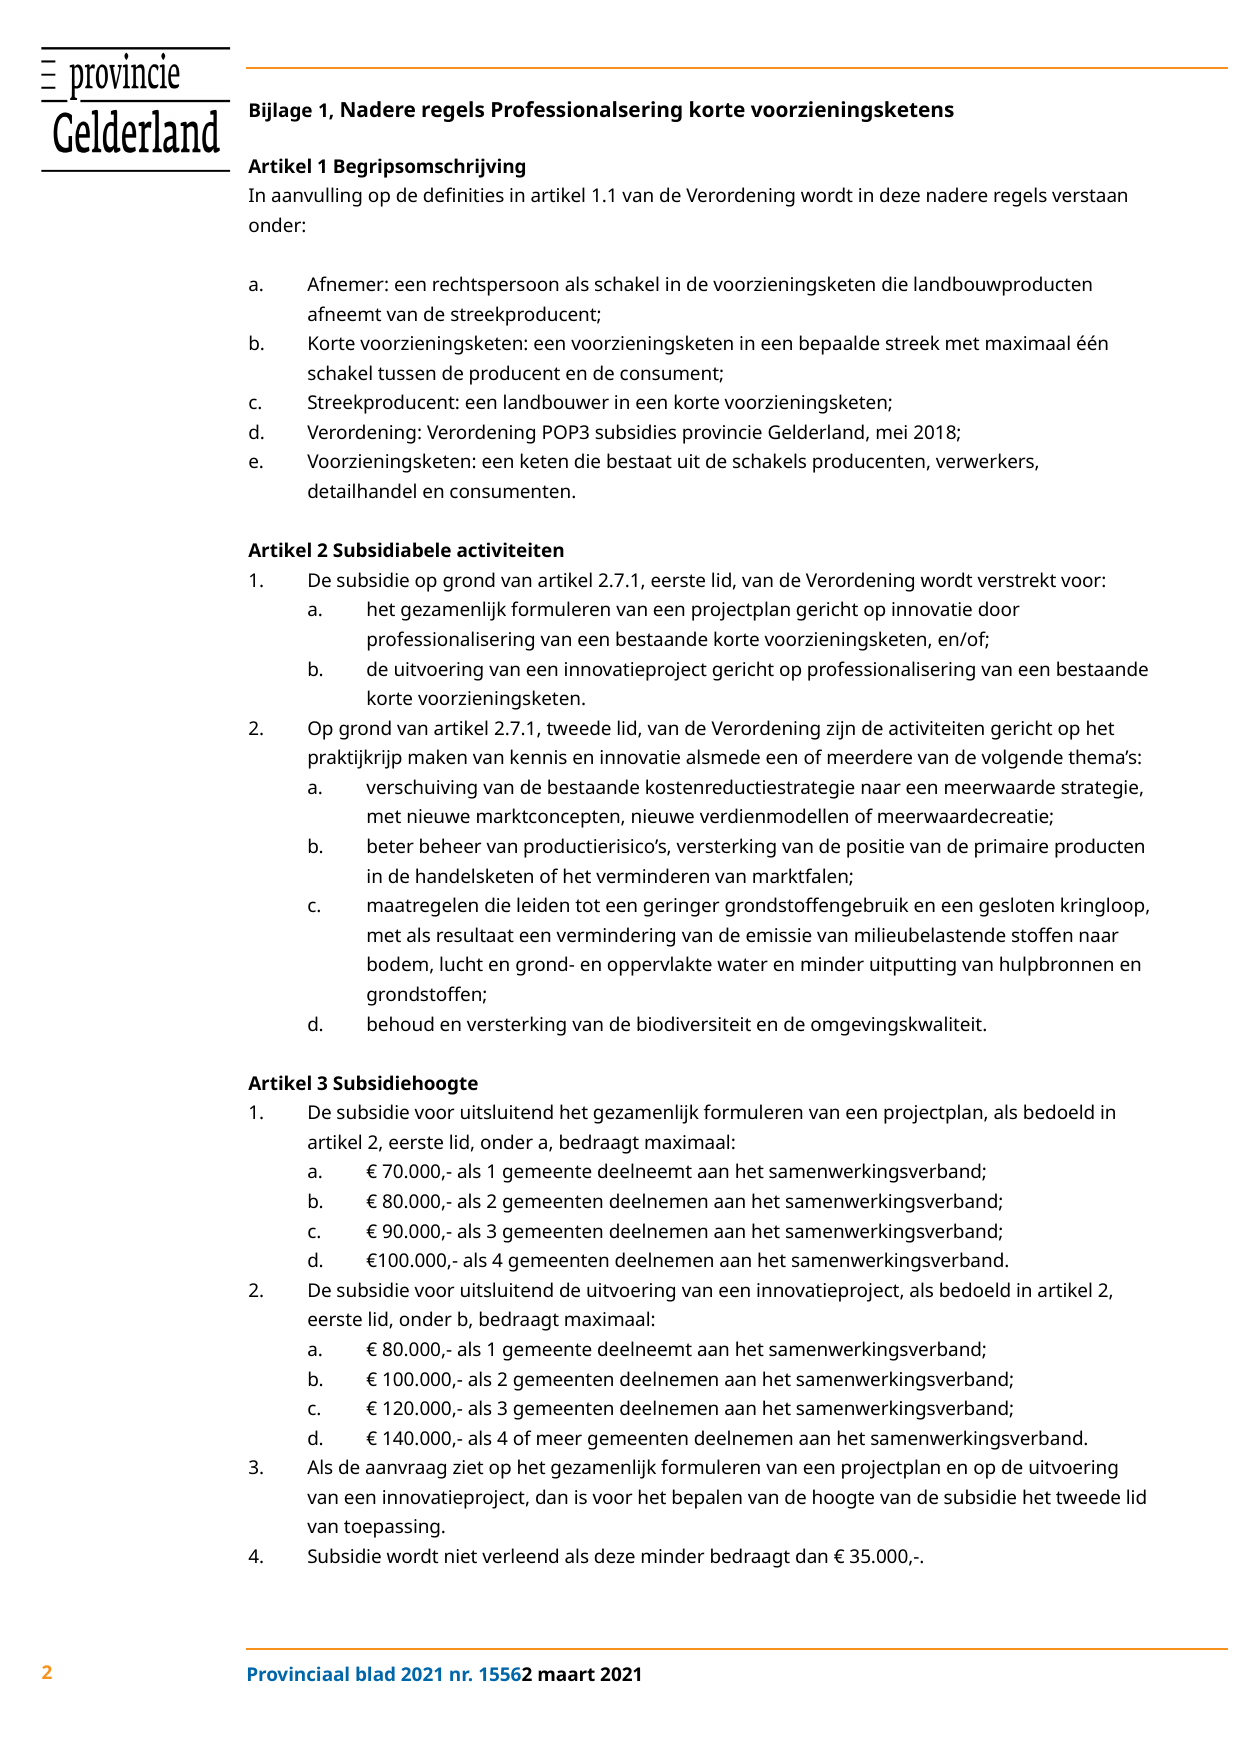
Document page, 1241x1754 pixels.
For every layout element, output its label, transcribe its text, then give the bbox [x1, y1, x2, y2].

list Voorzieningsketen: een keten die bestaat uit de schakels producenten, verwerkers, detailhandel en consumenten. [248, 449, 1152, 504]
list € 70.000,- als 1 gemeente deelneemt aan het samenwerkingsverband; [307, 1159, 1152, 1184]
list de uitvoering van een innovatieproject gericht op professionalisering van een bestaande korte voorzieningsketen. [307, 656, 1152, 711]
text Bijlage 1, Nadere regels Professionalsering korte voorzieningsketens [248, 95, 1152, 123]
list €100.000,- als 4 gemeenten deelnemen aan het samenwerkingsverband. [307, 1247, 1152, 1273]
list Subsidie wordt niet verleend als deze minder bedraagt dan € 35.000,-. [248, 1543, 1152, 1569]
list De subsidie voor uitsluitend de uitvoering van een innovatieproject, als bedoeld in artikel 2, eerste lid, onder b, bedraagt maximaal: [248, 1277, 1152, 1332]
list € 100.000,- als 2 gemeenten deelnemen aan het samenwerkingsverband; [307, 1366, 1152, 1392]
list € 90.000,- als 3 gemeenten deelnemen aan het samenwerkingsverband; [307, 1218, 1152, 1244]
list € 140.000,- als 4 of meer gemeenten deelnemen aan het samenwerkingsverband. [307, 1425, 1152, 1451]
text Artikel 2 Subsidiabele activiteiten [248, 537, 1152, 563]
text Artikel 1 Begripsomschrijving [248, 153, 1152, 179]
list € 80.000,- als 2 gemeenten deelnemen aan het samenwerkingsverband; [307, 1188, 1152, 1214]
text In aanvulling op de definities in artikel 1.1 van de Verordening wordt in deze nadere regels verstaan onder: [248, 182, 1152, 238]
list € 120.000,- als 3 gemeenten deelnemen aan het samenwerkingsverband; [307, 1395, 1152, 1421]
list De subsidie voor uitsluitend het gezamenlijk formuleren van een projectplan, als bedoeld in artikel 2, eerste lid, onder a, bedraagt maximaal: [248, 1099, 1152, 1155]
list Op grond van artikel 2.7.1, tweede lid, van de Verordening zijn de activiteiten gericht op het praktijkrijp maken van kennis en innovatie alsmede een of meerdere van de volgende thema’s: [248, 715, 1152, 770]
list Als de aanvraag ziet op het gezamenlijk formuleren van een projectplan en op de uitvoering van een innovatieproject, dan is voor het bepalen van de hoogte van de subsidie het tweede lid van toepassing. [248, 1454, 1152, 1539]
list beter beheer van productierisico’s, versterking van de positie van de primaire producten in de handelsketen of het verminderen van marktfalen; [307, 833, 1152, 889]
list behoud en versterking van de biodiversiteit en de omgevingskwaliteit. [307, 1011, 1152, 1037]
list het gezamenlijk formuleren van een projectplan gericht op innovatie door professionalisering van een bestaande korte voorzieningsketen, en/of; [307, 597, 1152, 652]
list € 80.000,- als 1 gemeente deelneemt aan het samenwerkingsverband; [307, 1336, 1152, 1362]
list Afnemer: een rechtspersoon als schakel in de voorzieningsketen die landbouwproducten afneemt van de streekproducent; [248, 271, 1152, 327]
text Artikel 3 Subsidiehoogte [248, 1070, 1152, 1096]
list De subsidie op grond van artikel 2.7.1, eerste lid, van de Verordening wordt verstrekt voor: [248, 567, 1152, 593]
list Verordening: Verordening POP3 subsidies provincie Gelderland, mei 2018; [248, 419, 1152, 445]
list Korte voorzieningsketen: een voorzieningsketen in een bepaalde streek met maximaal één schakel tussen de producent en de consument; [248, 330, 1152, 386]
list Streekproducent: een landbouwer in een korte voorzieningsketen; [248, 389, 1152, 415]
list maatregelen die leiden tot een geringer grondstoffengebruik en een gesloten kringloop, met als resultaat een vermindering van de emissie van milieubelastende stoffen naar bodem, lucht en grond- en oppervlakte water en minder uitputting van hulpbronnen en grondstoffen; [307, 892, 1152, 1007]
list verschuiving van de bestaande kostenreductiestrategie naar een meerwaarde strategie, met nieuwe marktconcepten, nieuwe verdienmodellen of meerwaardecreatie; [307, 774, 1152, 829]
picture [41, 47, 231, 172]
